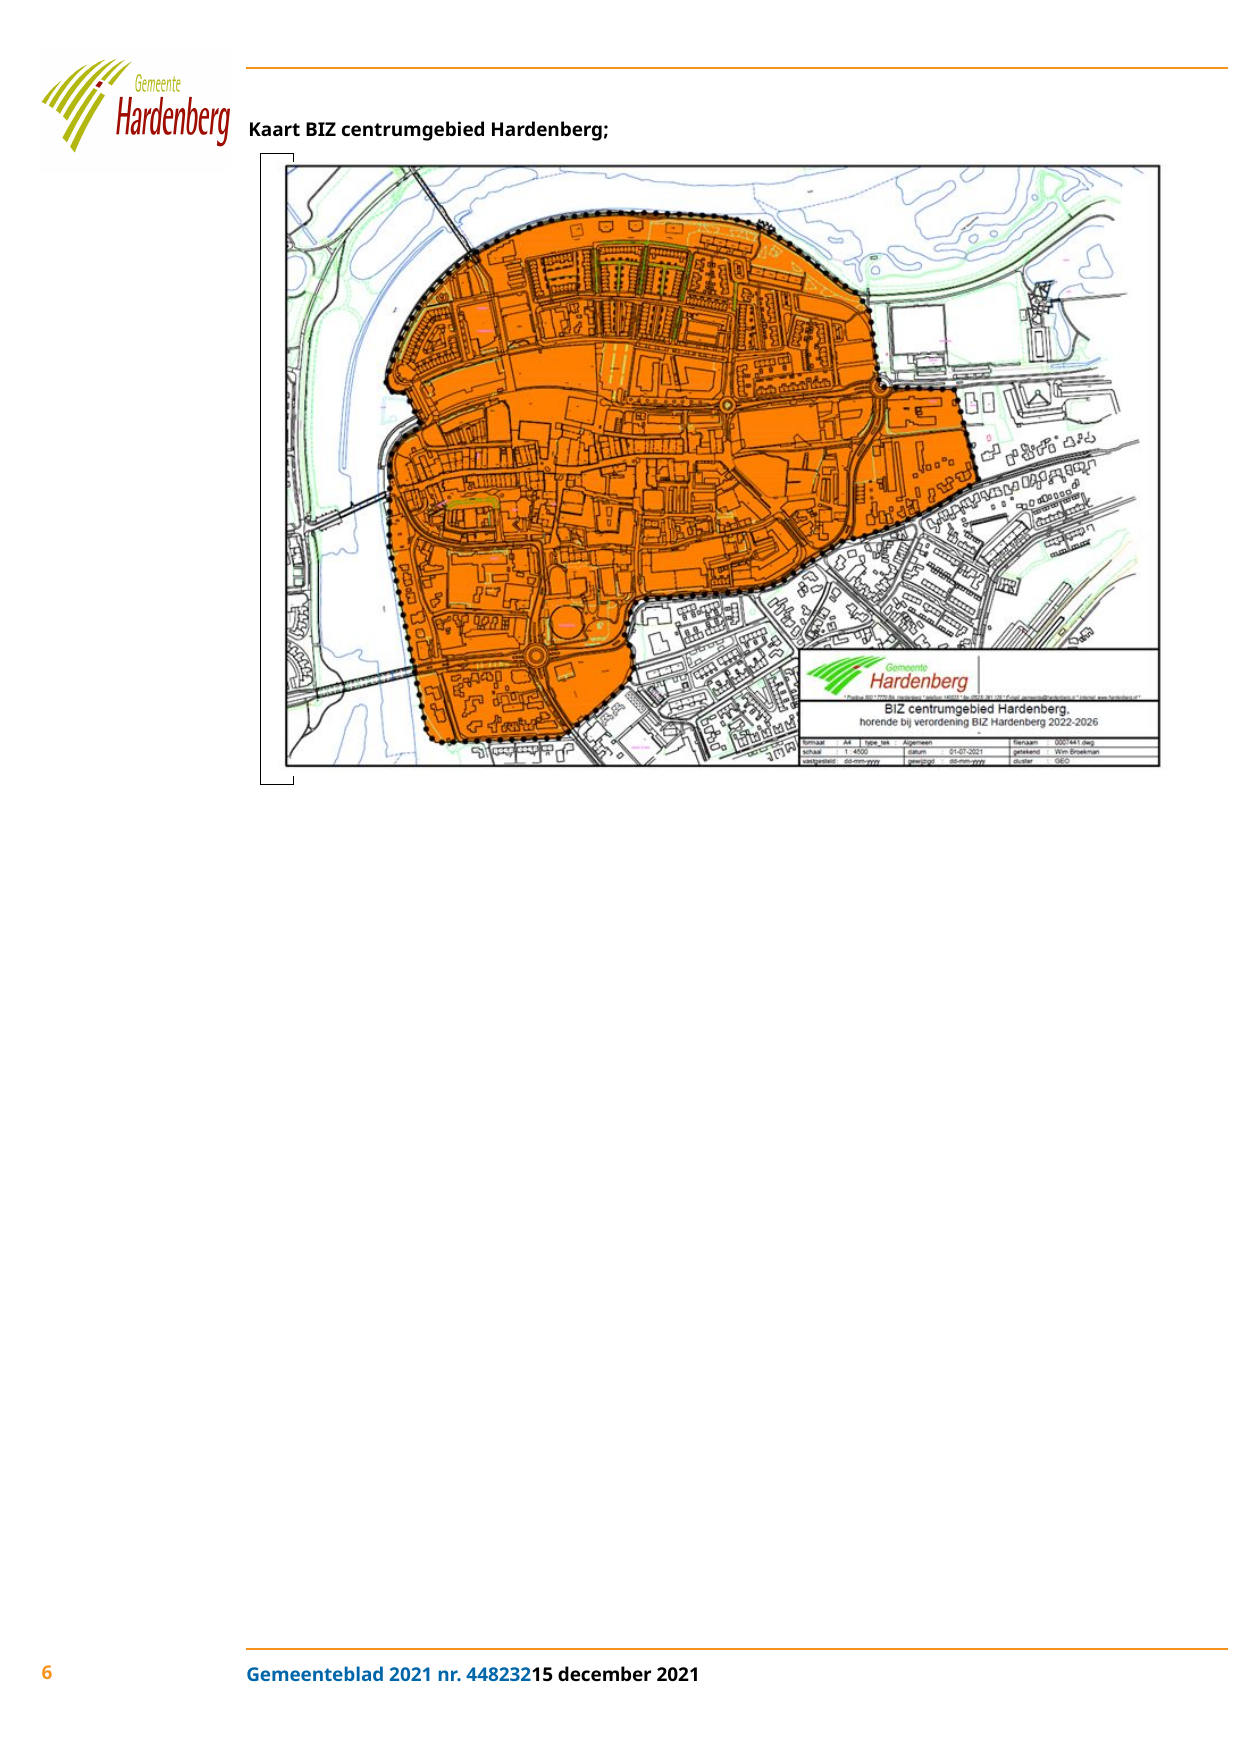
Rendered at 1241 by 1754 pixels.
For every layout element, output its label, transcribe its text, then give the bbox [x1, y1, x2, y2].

text Kaart BIZ centrumgebied Hardenberg; [248, 116, 1152, 141]
picture [41, 47, 231, 172]
picture [268, 162, 1173, 776]
